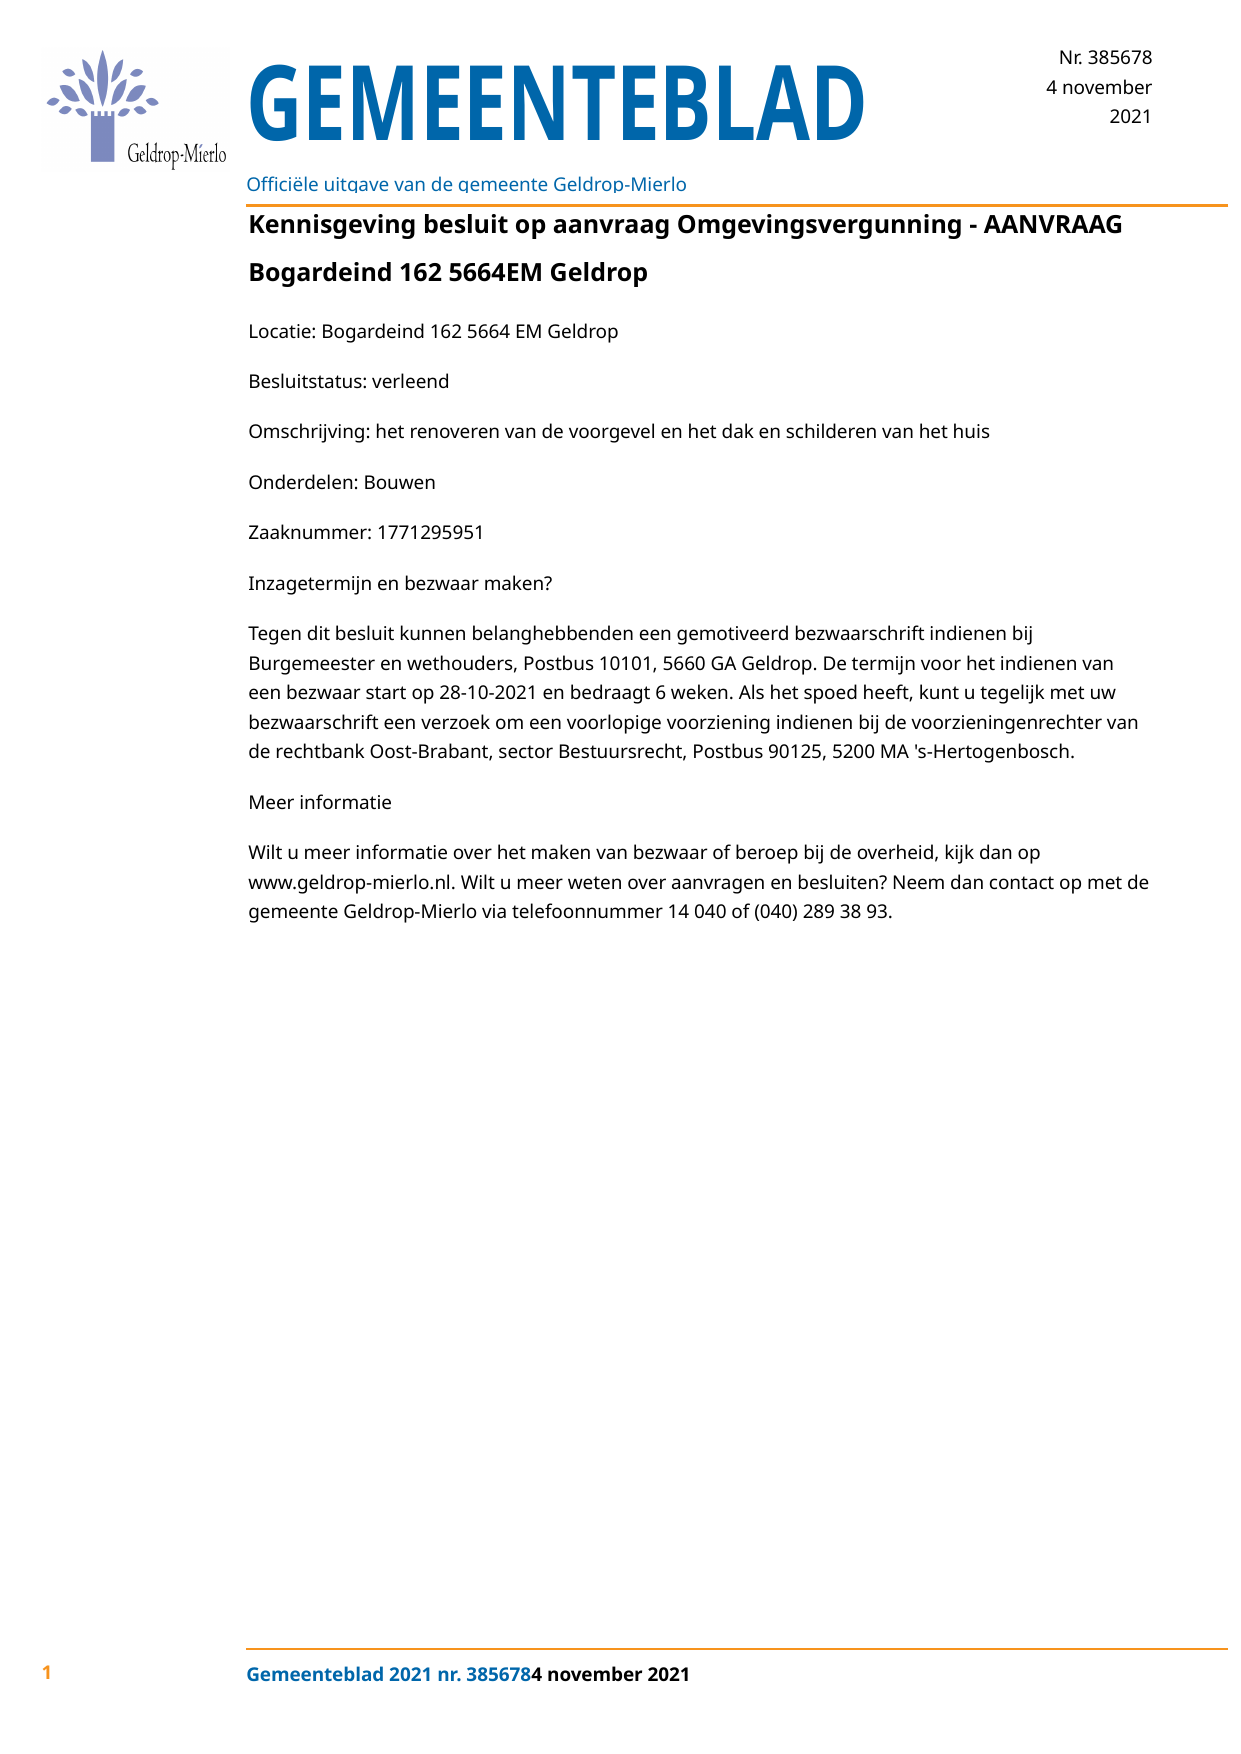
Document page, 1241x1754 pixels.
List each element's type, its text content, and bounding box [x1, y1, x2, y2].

text Onderdelen: Bouwen [248, 469, 1152, 495]
text Zaaknummer: 1771295951 [248, 519, 1152, 545]
text Omschrijving: het renoveren van de voorgevel en het dak en schilderen van het huis [248, 419, 1152, 444]
text Locatie: Bogardeind 162 5664 EM Geldrop [248, 318, 1152, 344]
text Wilt u meer informatie over het maken van bezwaar of beroep bij de overheid, kijk dan op www.geldrop-mierlo.nl. Wilt u meer weten over aanvragen en besluiten? Neem dan contact op met de gemeente Geldrop-Mierlo via telefoonnummer 14 040 of (040) 289 38 93. [248, 839, 1152, 924]
text Meer informatie [248, 789, 1152, 815]
text Kennisgeving besluit op aanvraag Omgevingsvergunning - AANVRAAG Bogardeind 162 5664EM Geldrop [248, 207, 1152, 288]
text Besluitstatus: verleend [248, 368, 1152, 394]
text Inzagetermijn en bezwaar maken? [248, 570, 1152, 596]
text Tegen dit besluit kunnen belanghebbenden een gemotiveerd bezwaarschrift indienen bij Burgemeester en wethouders, Postbus 10101, 5660 GA Geldrop. De termijn voor het indienen van een bezwaar start op 28-10-2021 en bedraagt 6 weken. Als het spoed heeft, kunt u tegelijk met uw bezwaarschrift een verzoek om een voorlopige voorziening indienen bij de voorzieningenrechter van de rechtbank Oost-Brabant, sector Bestuursrecht, Postbus 90125, 5200 MA 's-Hertogenbosch. [248, 620, 1152, 764]
picture [41, 47, 231, 172]
